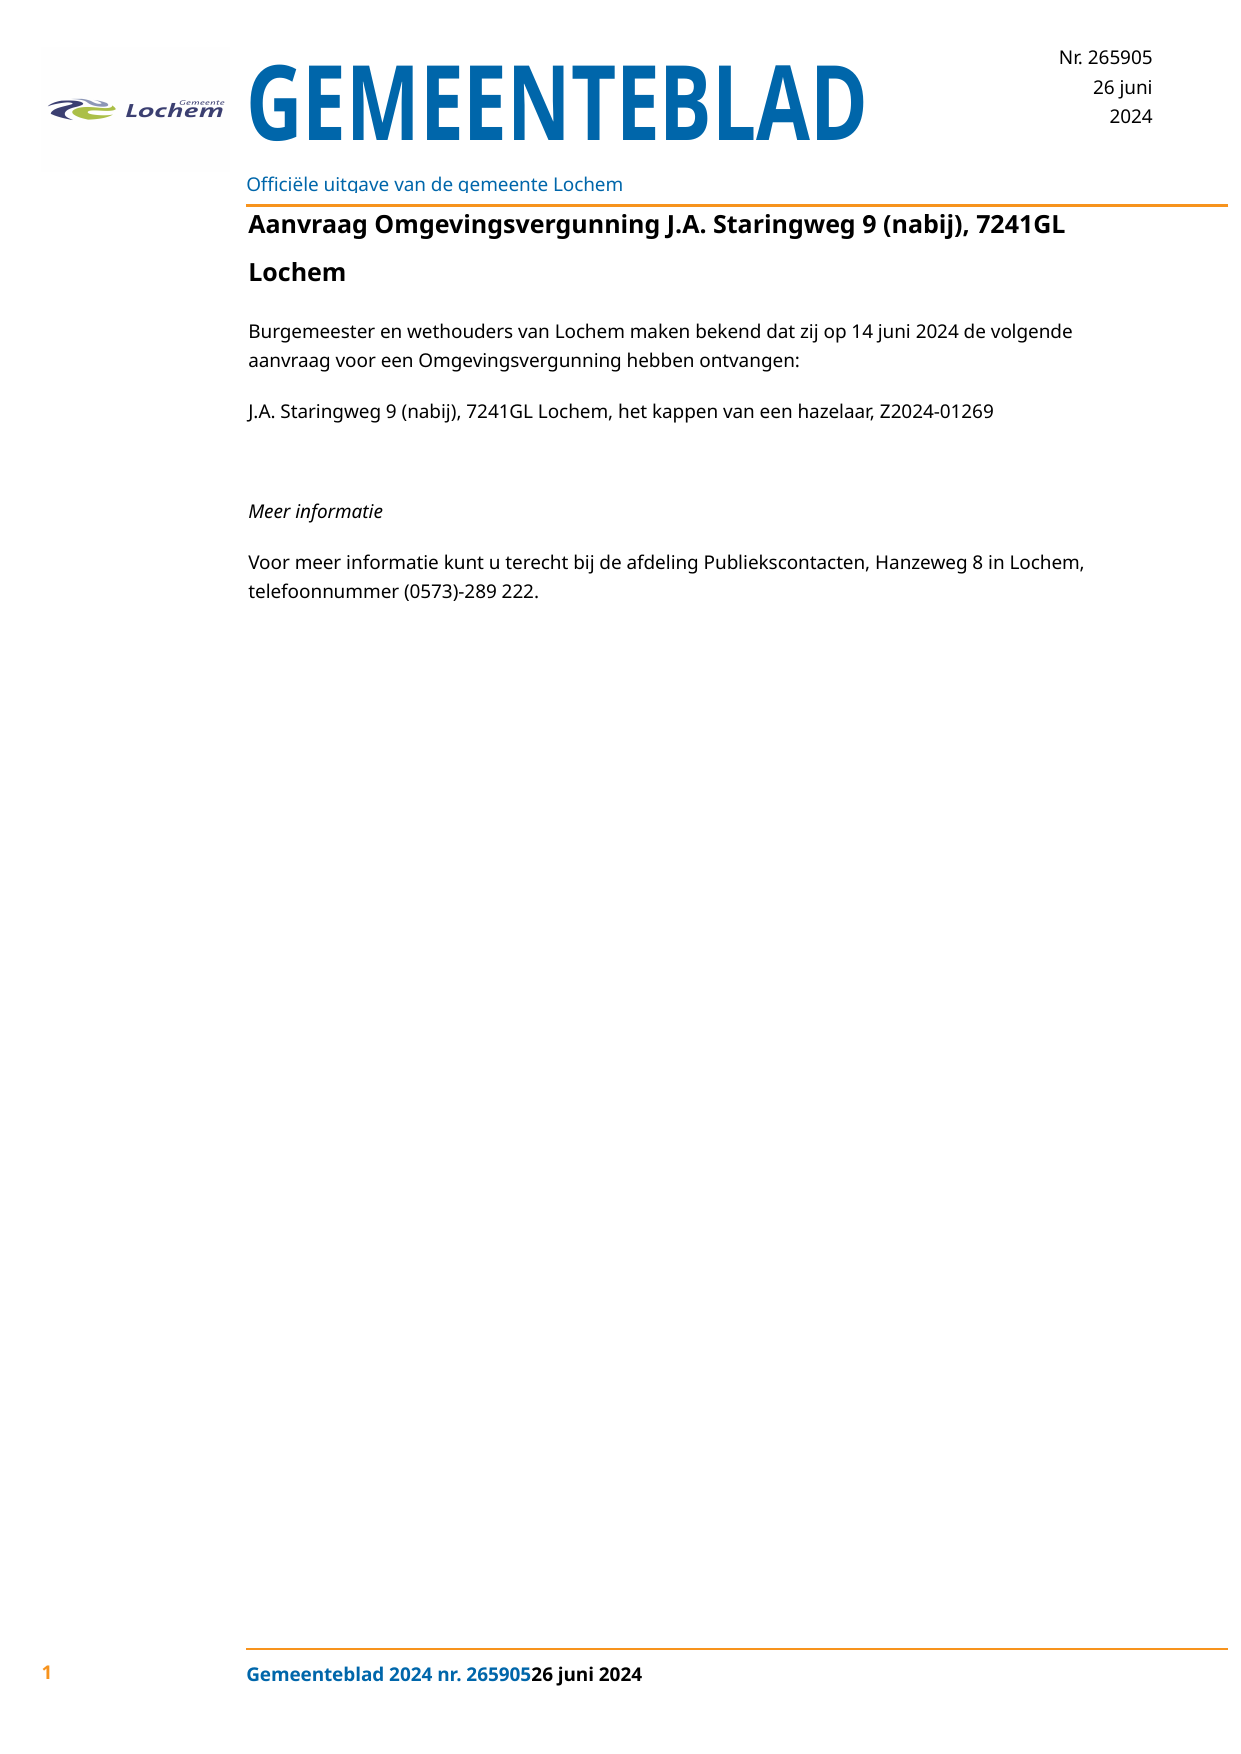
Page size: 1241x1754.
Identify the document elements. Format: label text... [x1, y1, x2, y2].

text Meer informatie [248, 499, 1152, 524]
text Voor meer informatie kunt u terecht bij de afdeling Publiekscontacten, Hanzeweg 8 in Lochem, telefoonnummer (0573)-289 222. [248, 549, 1152, 604]
picture [41, 47, 231, 172]
text Burgemeester en wethouders van Lochem maken bekend dat zij op 14 juni 2024 de volgende aanvraag voor een Omgevingsvergunning hebben ontvangen: [248, 318, 1152, 373]
text Aanvraag Omgevingsvergunning J.A. Staringweg 9 (nabij), 7241GL Lochem [248, 207, 1152, 288]
text J.A. Staringweg 9 (nabij), 7241GL Lochem, het kappen van een hazelaar, Z2024-01269 [248, 398, 1152, 424]
